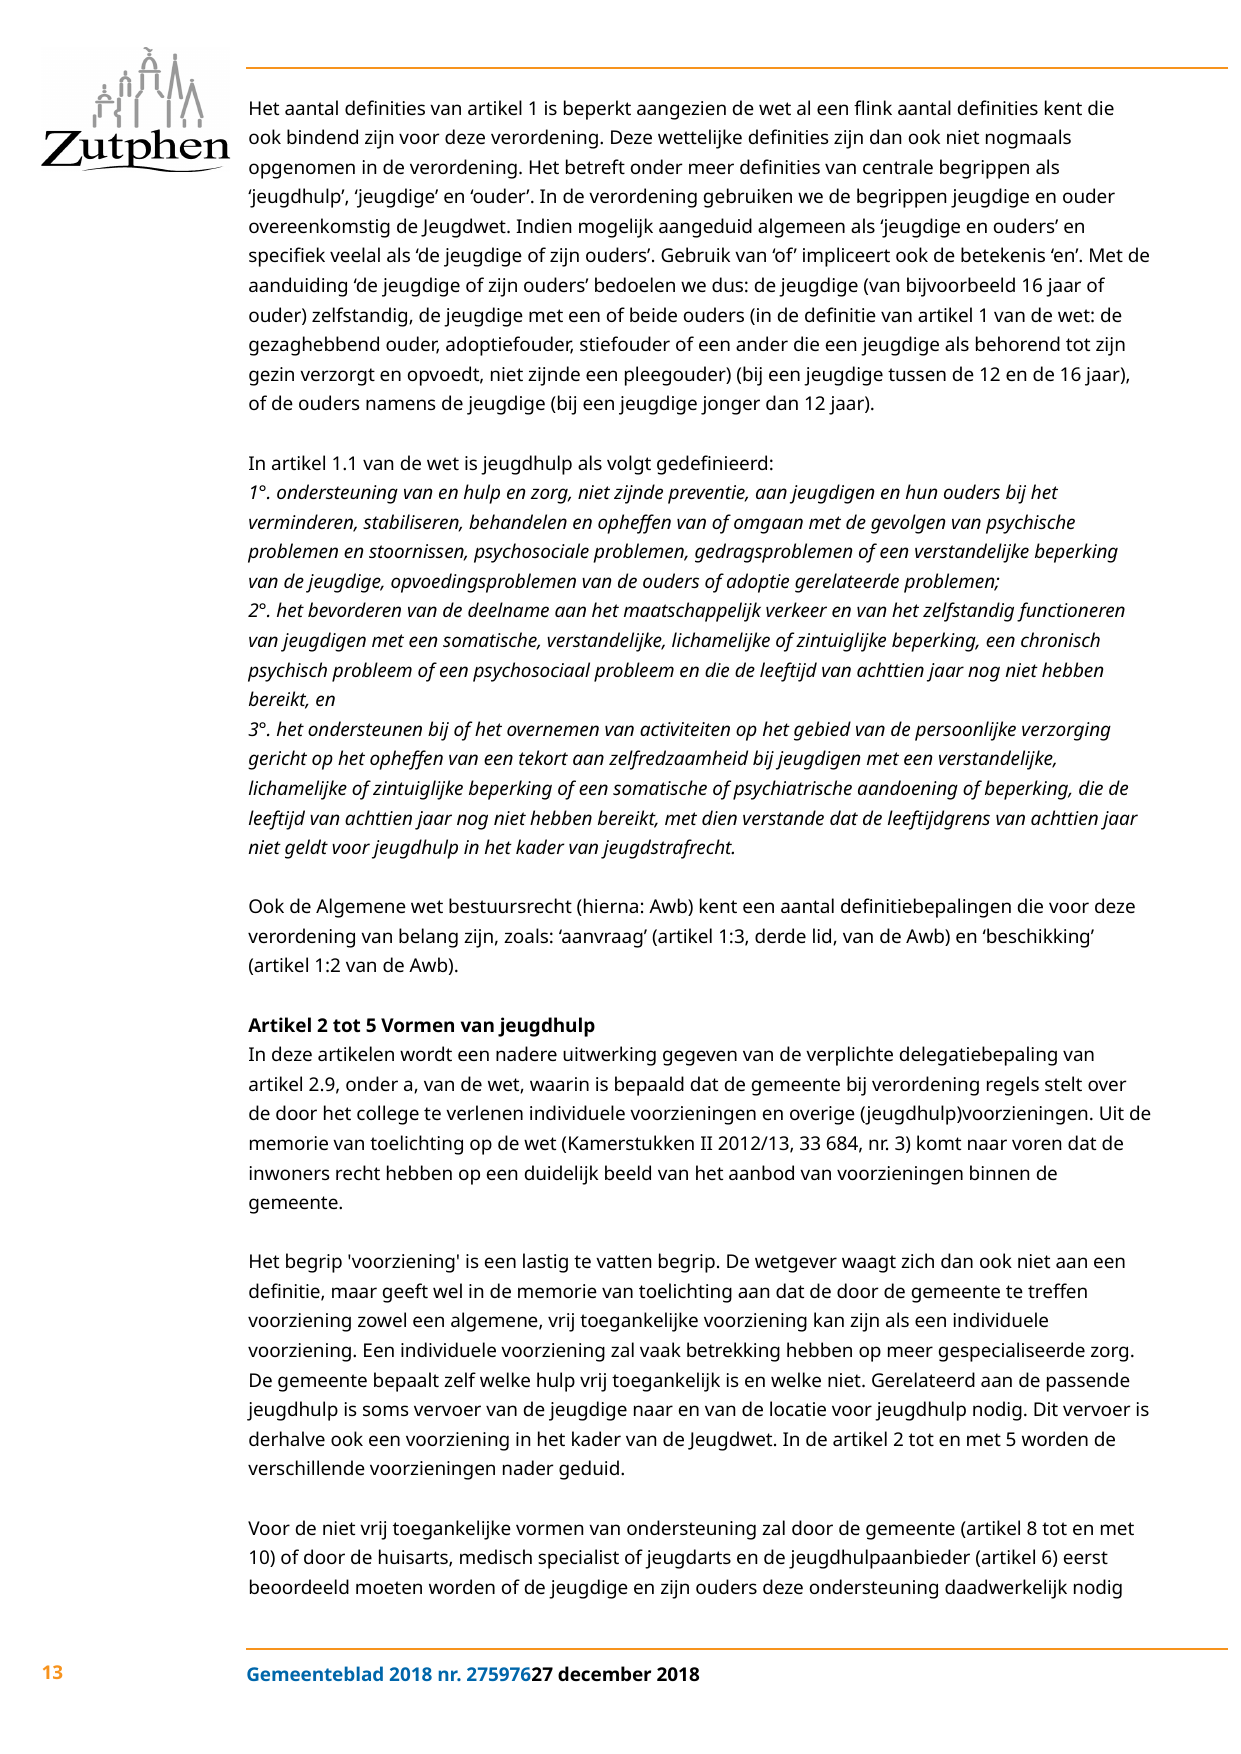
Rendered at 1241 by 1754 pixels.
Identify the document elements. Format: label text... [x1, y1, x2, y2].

text 2°. het bevorderen van de deelname aan het maatschappelijk verkeer en van het zelfstandig functioneren van jeugdigen met een somatische, verstandelijke, lichamelijke of zintuiglijke beperking, een chronisch psychisch probleem of een psychosociaal probleem en die de leeftijd van achttien jaar nog niet hebben bereikt, en [248, 598, 1152, 712]
text Het aantal definities van artikel 1 is beperkt aangezien de wet al een flink aantal definities kent die ook bindend zijn voor deze verordening. Deze wettelijke definities zijn dan ook niet nogmaals opgenomen in de verordening. Het betreft onder meer definities van centrale begrippen als ‘jeugdhulp’, ‘jeugdige’ en ‘ouder’. In de verordening gebruiken we de begrippen jeugdige en ouder overeenkomstig de Jeugdwet. Indien mogelijk aangeduid algemeen als ‘jeugdige en ouders’ en specifiek veelal als ‘de jeugdige of zijn ouders’. Gebruik van ‘of’ impliceert ook de betekenis ‘en’. Met de aanduiding ‘de jeugdige of zijn ouders’ bedoelen we dus: de jeugdige (van bijvoorbeeld 16 jaar of ouder) zelfstandig, de jeugdige met een of beide ouders (in de definitie van artikel 1 van de wet: de gezaghebbend ouder, adoptiefouder, stiefouder of een ander die een jeugdige als behorend tot zijn gezin verzorgt en opvoedt, niet zijnde een pleegouder) (bij een jeugdige tussen de 12 en de 16 jaar), of de ouders namens de jeugdige (bij een jeugdige jonger dan 12 jaar). [248, 95, 1152, 416]
text Het begrip 'voorziening' is een lastig te vatten begrip. De wetgever waagt zich dan ook niet aan een definitie, maar geeft wel in de memorie van toelichting aan dat de door de gemeente te treffen voorziening zowel een algemene, vrij toegankelijke voorziening kan zijn als een individuele voorziening. Een individuele voorziening zal vaak betrekking hebben op meer gespecialiseerde zorg. De gemeente bepaalt zelf welke hulp vrij toegankelijk is en welke niet. Gerelateerd aan de passende jeugdhulp is soms vervoer van de jeugdige naar en van de locatie voor jeugdhulp nodig. Dit vervoer is derhalve ook een voorziening in het kader van de Jeugdwet. In de artikel 2 tot en met 5 worden de verschillende voorzieningen nader geduid. [248, 1248, 1152, 1481]
picture [41, 47, 231, 172]
text 1°. ondersteuning van en hulp en zorg, niet zijnde preventie, aan jeugdigen en hun ouders bij het verminderen, stabiliseren, behandelen en opheffen van of omgaan met de gevolgen van psychische problemen en stoornissen, psychosociale problemen, gedragsproblemen of een verstandelijke beperking van de jeugdige, opvoedingsproblemen van de ouders of adoptie gerelateerde problemen; [248, 479, 1152, 594]
text Voor de niet vrij toegankelijke vormen van ondersteuning zal door de gemeente (artikel 8 tot en met 10) of door de huisarts, medisch specialist of jeugdarts en de jeugdhulpaanbieder (artikel 6) eerst beoordeeld moeten worden of de jeugdige en zijn ouders deze ondersteuning daadwerkelijk nodig [248, 1515, 1152, 1600]
text In artikel 1.1 van de wet is jeugdhulp als volgt gedefinieerd: [248, 450, 1152, 476]
text Ook de Algemene wet bestuursrecht (hierna: Awb) kent een aantal definitiebepalingen die voor deze verordening van belang zijn, zoals: ‘aanvraag’ (artikel 1:3, derde lid, van de Awb) en ‘beschikking’ (artikel 1:2 van de Awb). [248, 893, 1152, 978]
text In deze artikelen wordt een nadere uitwerking gegeven van de verplichte delegatiebepaling van artikel 2.9, onder a, van de wet, waarin is bepaald dat de gemeente bij verordening regels stelt over de door het college te verlenen individuele voorzieningen en overige (jeugdhulp)voorzieningen. Uit de memorie van toelichting op de wet (Kamerstukken II 2012/13, 33 684, nr. 3) komt naar voren dat de inwoners recht hebben op een duidelijk beeld van het aanbod van voorzieningen binnen de gemeente. [248, 1041, 1152, 1215]
text 3°. het ondersteunen bij of het overnemen van activiteiten op het gebied van de persoonlijke verzorging gericht op het opheffen van een tekort aan zelfredzaamheid bij jeugdigen met een verstandelijke, lichamelijke of zintuiglijke beperking of een somatische of psychiatrische aandoening of beperking, die de leeftijd van achttien jaar nog niet hebben bereikt, met dien verstande dat de leeftijdgrens van achttien jaar niet geldt voor jeugdhulp in het kader van jeugdstrafrecht. [248, 716, 1152, 860]
text Artikel 2 tot 5 Vormen van jeugdhulp [248, 1012, 1152, 1038]
